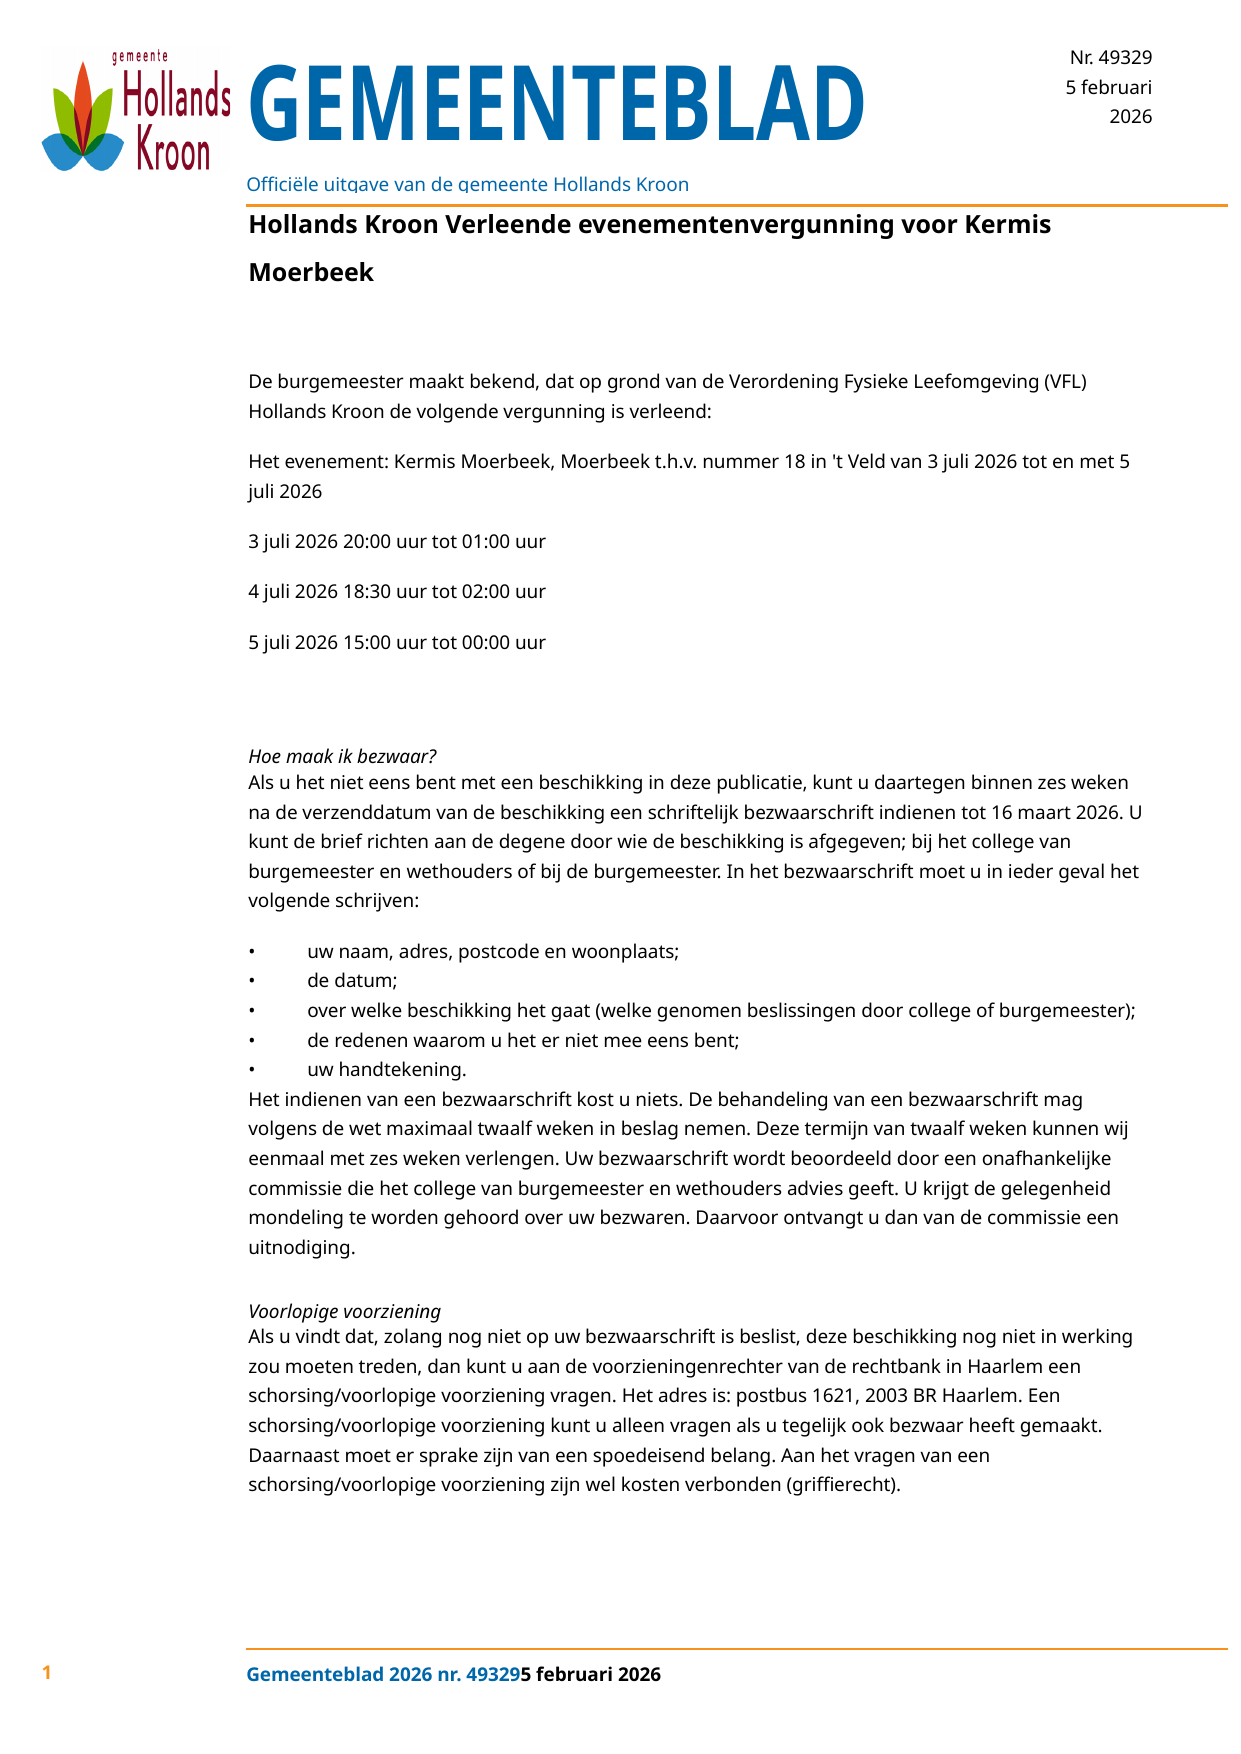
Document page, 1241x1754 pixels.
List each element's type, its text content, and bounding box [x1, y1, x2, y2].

text Voorlopige voorziening [248, 1298, 1152, 1323]
text Als u vindt dat, zolang nog niet op uw bezwaarschrift is beslist, deze beschikking nog niet in werking zou moeten treden, dan kunt u aan de voorzieningenrechter van de rechtbank in Haarlem een schorsing/voorlopige voorziening vragen. Het adres is: postbus 1621, 2003 BR Haarlem. Een schorsing/voorlopige voorziening kunt u alleen vragen als u tegelijk ook bezwaar heeft gemaakt. Daarnaast moet er sprake zijn van een spoedeisend belang. Aan het vragen van een schorsing/voorlopige voorziening zijn wel kosten verbonden (griffierecht). [248, 1323, 1152, 1497]
text Als u het niet eens bent met een beschikking in deze publicatie, kunt u daartegen binnen zes weken na de verzenddatum van de beschikking een schriftelijk bezwaarschrift indienen tot 16 maart 2026. U kunt de brief richten aan de degene door wie de beschikking is afgegeven; bij het college van burgemeester en wethouders of bij de burgemeester. In het bezwaarschrift moet u in ieder geval het volgende schrijven: [248, 769, 1152, 913]
list de datum; [248, 968, 1152, 993]
text 4 juli 2026 18:30 uur tot 02:00 uur [248, 579, 1152, 604]
list over welke beschikking het gaat (welke genomen beslissingen door college of burgemeester); [248, 997, 1152, 1023]
text Hoe maak ik bezwaar? [248, 743, 1152, 769]
text 3 juli 2026 20:00 uur tot 01:00 uur [248, 528, 1152, 554]
list uw naam, adres, postcode en woonplaats; [248, 938, 1152, 964]
text De burgemeester maakt bekend, dat op grond van de Verordening Fysieke Leefomgeving (VFL) Hollands Kroon de volgende vergunning is verleend: [248, 368, 1152, 424]
text Hollands Kroon Verleende evenementenvergunning voor Kermis Moerbeek [248, 207, 1152, 288]
text Het evenement: Kermis Moerbeek, Moerbeek t.h.v. nummer 18 in 't Veld van 3 juli 2026 tot en met 5 juli 2026 [248, 448, 1152, 504]
list uw handtekening. [248, 1056, 1152, 1082]
picture [41, 47, 231, 172]
list de redenen waarom u het er niet mee eens bent; [248, 1027, 1152, 1052]
text 5 juli 2026 15:00 uur tot 00:00 uur [248, 629, 1152, 655]
text Het indienen van een bezwaarschrift kost u niets. De behandeling van een bezwaarschrift mag volgens de wet maximaal twaalf weken in beslag nemen. Deze termijn van twaalf weken kunnen wij eenmaal met zes weken verlengen. Uw bezwaarschrift wordt beoordeeld door een onafhankelijke commissie die het college van burgemeester en wethouders advies geeft. U krijgt de gelegenheid mondeling te worden gehoord over uw bezwaren. Daarvoor ontvangt u dan van de commissie een uitnodiging. [248, 1086, 1152, 1259]
